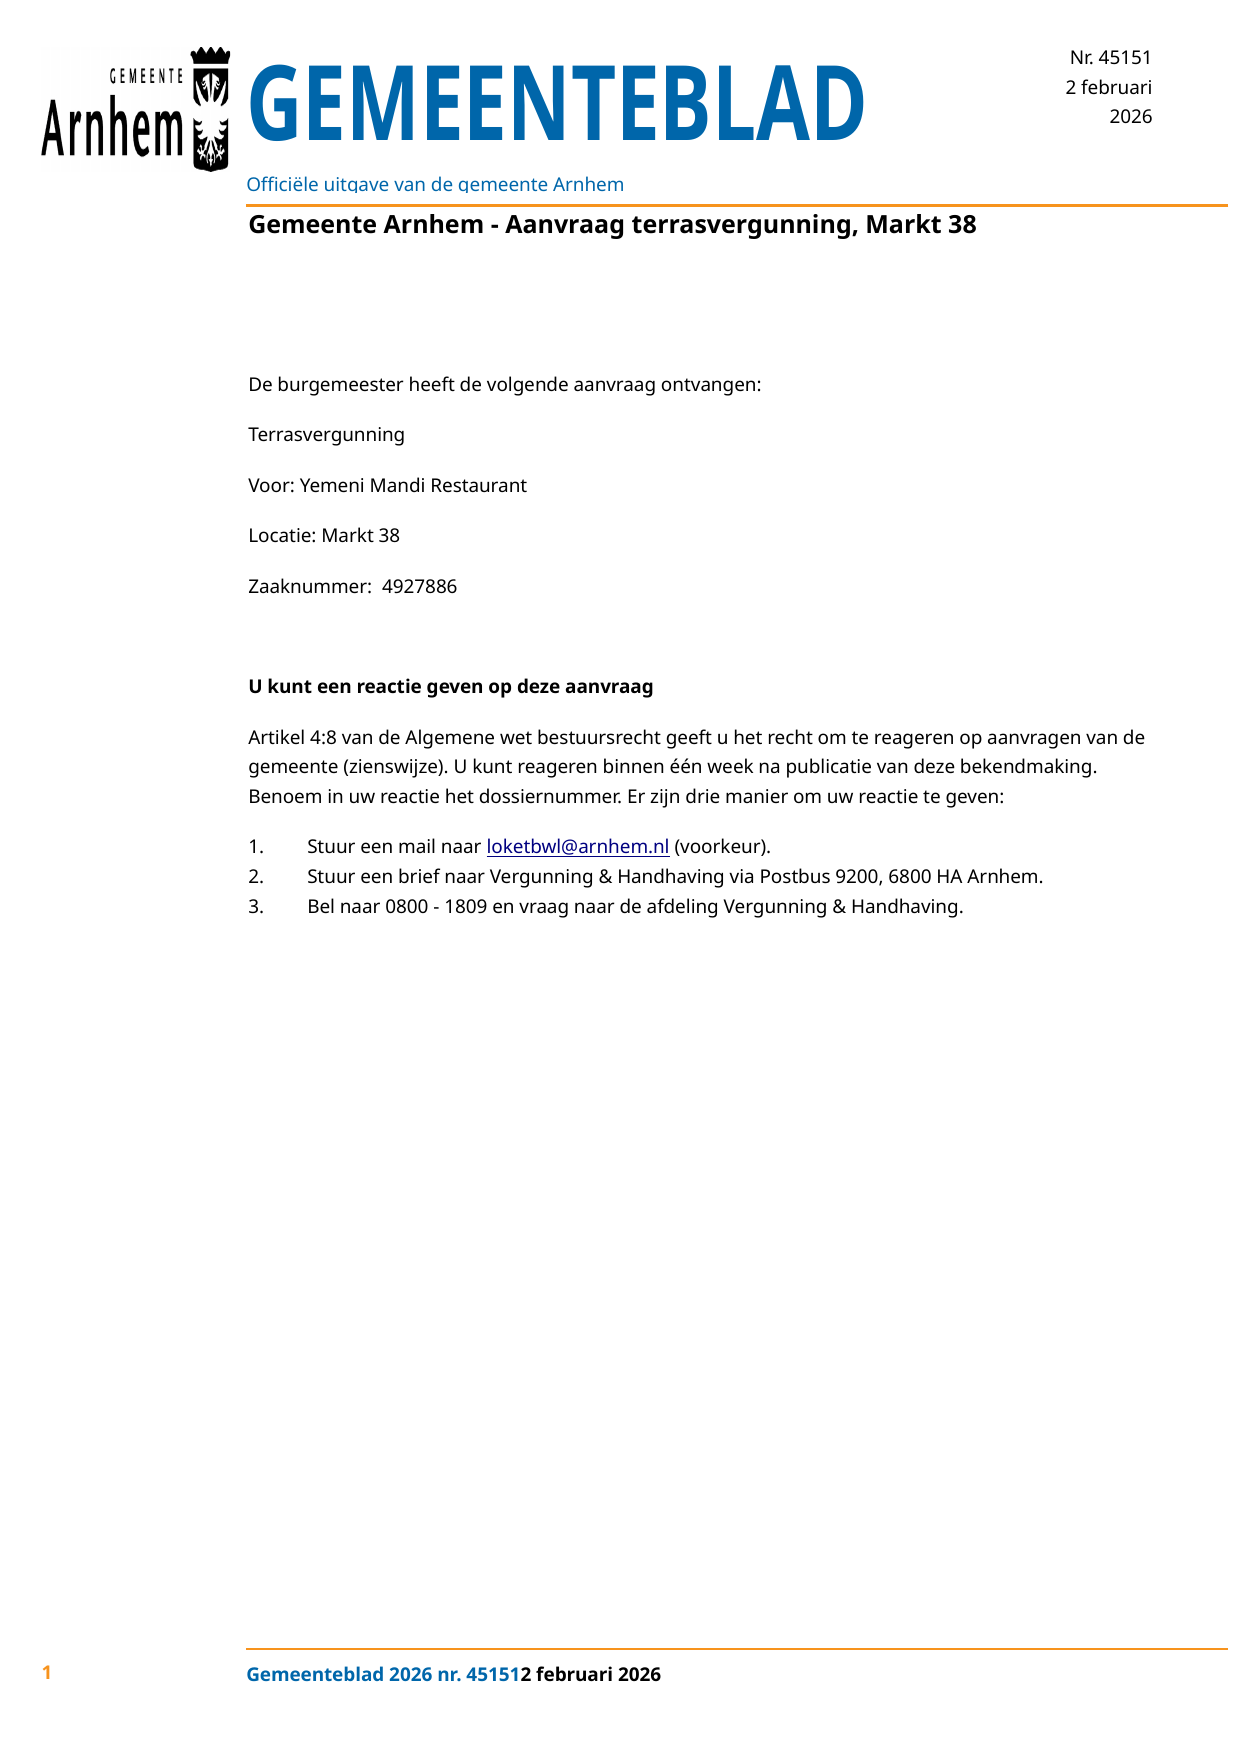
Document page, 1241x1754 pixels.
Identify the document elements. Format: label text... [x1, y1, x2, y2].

list Stuur een mail naar loketbwl@arnhem.nl (voorkeur). [248, 834, 1152, 859]
picture [41, 47, 231, 172]
text Zaaknummer: 4927886 [248, 573, 1152, 598]
text Gemeente Arnhem - Aanvraag terrasvergunning, Markt 38 [248, 207, 1152, 241]
text Locatie: Markt 38 [248, 522, 1152, 548]
text Voor: Yemeni Mandi Restaurant [248, 472, 1152, 498]
text U kunt een reactie geven op deze aanvraag [248, 674, 1152, 699]
text De burgemeester heeft de volgende aanvraag ontvangen: [248, 371, 1152, 397]
list Bel naar 0800 - 1809 en vraag naar de afdeling Vergunning & Handhaving. [248, 893, 1152, 918]
list Stuur een brief naar Vergunning & Handhaving via Postbus 9200, 6800 HA Arnhem. [248, 863, 1152, 889]
text Artikel 4:8 van de Algemene wet bestuursrecht geeft u het recht om te reageren op aanvragen van de gemeente (zienswijze). U kunt reageren binnen één week na publicatie van deze bekendmaking. Benoem in uw reactie het dossiernummer. Er zijn drie manier om uw reactie te geven: [248, 724, 1152, 809]
text Terrasvergunning [248, 422, 1152, 447]
